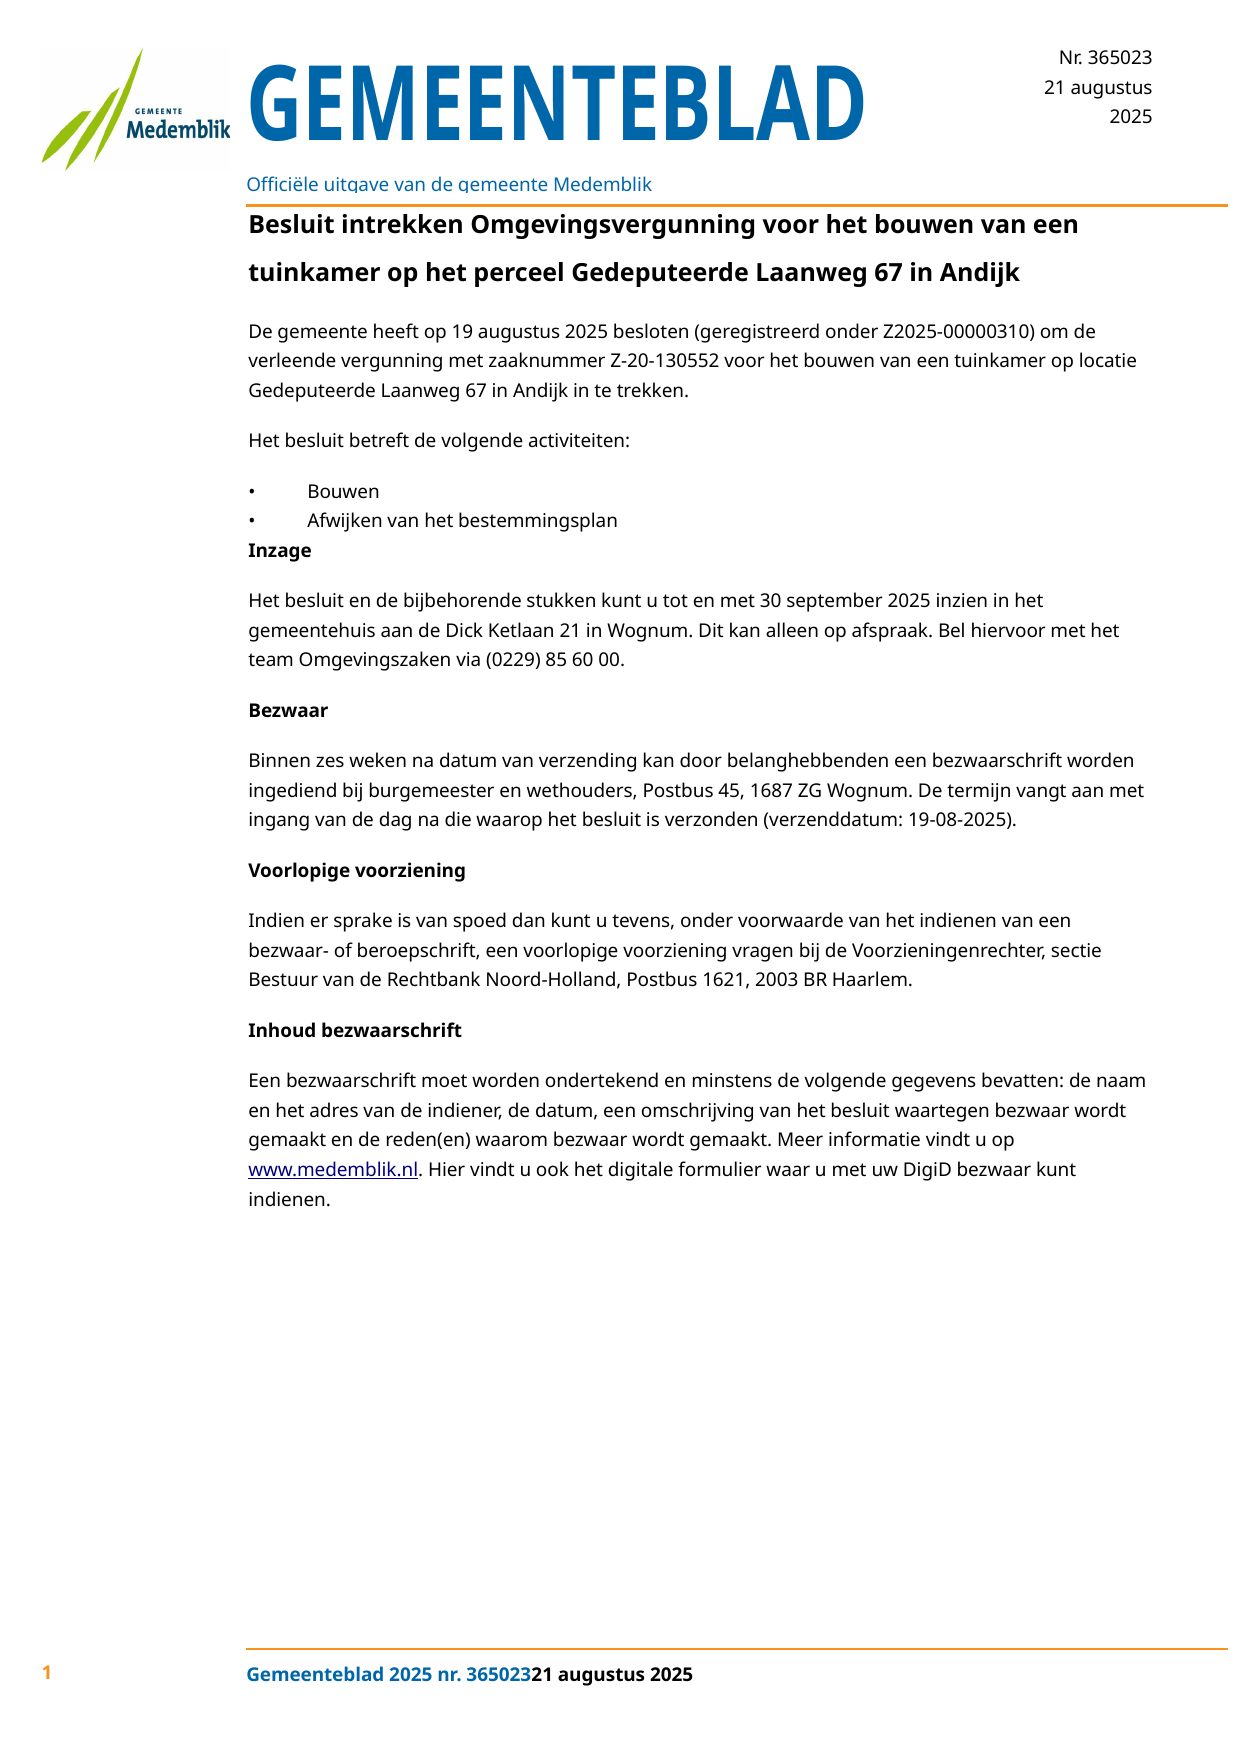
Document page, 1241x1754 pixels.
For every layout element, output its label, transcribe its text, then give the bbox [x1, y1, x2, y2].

list Afwijken van het bestemmingsplan [248, 507, 1152, 533]
text Inhoud bezwaarschrift [248, 1017, 1152, 1043]
text De gemeente heeft op 19 augustus 2025 besloten (geregistreerd onder Z2025-00000310) om de verleende vergunning met zaaknummer Z-20-130552 voor het bouwen van een tuinkamer op locatie Gedeputeerde Laanweg 67 in Andijk in te trekken. [248, 318, 1152, 403]
text Voorlopige voorziening [248, 857, 1152, 883]
text Binnen zes weken na datum van verzending kan door belanghebbenden een bezwaarschrift worden ingediend bij burgemeester en wethouders, Postbus 45, 1687 ZG Wognum. De termijn vangt aan met ingang van de dag na die waarop het besluit is verzonden (verzenddatum: 19-08-2025). [248, 747, 1152, 832]
list Bouwen [248, 478, 1152, 504]
text Een bezwaarschrift moet worden ondertekend en minstens de volgende gegevens bevatten: de naam en het adres van de indiener, de datum, een omschrijving van het besluit waartegen bezwaar wordt gemaakt en de reden(en) waarom bezwaar wordt gemaakt. Meer informatie vindt u op www.medemblik.nl. Hier vindt u ook het digitale formulier waar u met uw DigiD bezwaar kunt indienen. [248, 1067, 1152, 1212]
text Het besluit betreft de volgende activiteiten: [248, 427, 1152, 453]
text Indien er sprake is van spoed dan kunt u tevens, onder voorwaarde van het indienen van een bezwaar- of beroepschrift, een voorlopige voorziening vragen bij de Voorzieningenrechter, sectie Bestuur van de Rechtbank Noord-Holland, Postbus 1621, 2003 BR Haarlem. [248, 907, 1152, 992]
picture [41, 47, 231, 172]
text Besluit intrekken Omgevingsvergunning voor het bouwen van een tuinkamer op het perceel Gedeputeerde Laanweg 67 in Andijk [248, 207, 1152, 288]
text Bezwaar [248, 697, 1152, 723]
text Inzage [248, 537, 1152, 563]
text Het besluit en de bijbehorende stukken kunt u tot en met 30 september 2025 inzien in het gemeentehuis aan de Dick Ketlaan 21 in Wognum. Dit kan alleen op afspraak. Bel hiervoor met het team Omgevingszaken via (0229) 85 60 00. [248, 587, 1152, 672]
